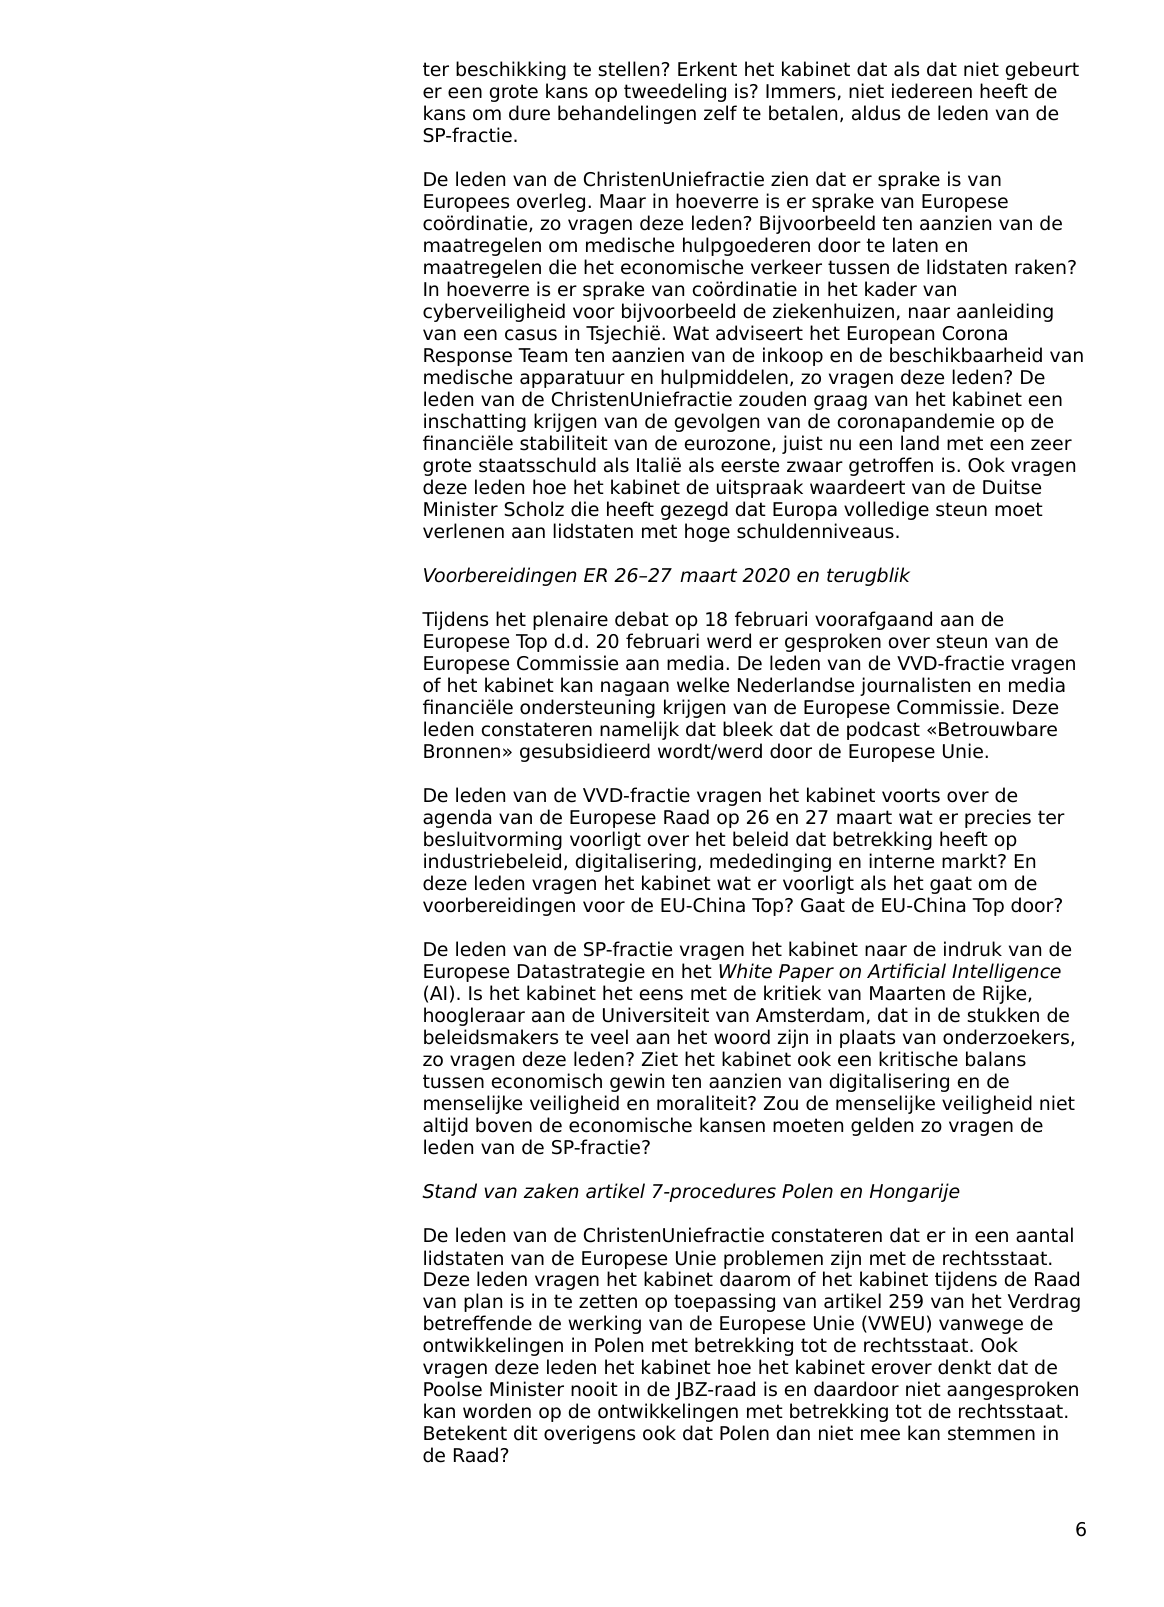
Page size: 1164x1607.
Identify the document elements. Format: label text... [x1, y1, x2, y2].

subtitle Voorbereidingen ER 26–27 maart 2020 en terugblik [422, 565, 1087, 587]
text De leden van de ChristenUniefractie zien dat er sprake is van Europees overleg. Maar in hoeverre is er sprake van Europese coördinatie, zo vragen deze leden? Bijvoorbeeld ten aanzien van de maatregelen om medische hulpgoederen door te laten en maatregelen die het economische verkeer tussen de lidstaten raken? In hoeverre is er sprake van coördinatie in het kader van cyberveiligheid voor bijvoorbeeld de ziekenhuizen, naar aanleiding van een casus in Tsjechië. Wat adviseert het European Corona Response Team ten aanzien van de inkoop en de beschikbaarheid van medische apparatuur en hulpmiddelen, zo vragen deze leden? De leden van de ChristenUniefractie zouden graag van het kabinet een inschatting krijgen van de gevolgen van de coronapandemie op de financiële stabiliteit van de eurozone, juist nu een land met een zeer grote staatsschuld als Italië als eerste zwaar getroffen is. Ook vragen deze leden hoe het kabinet de uitspraak waardeert van de Duitse Minister Scholz die heeft gezegd dat Europa volledige steun moet verlenen aan lidstaten met hoge schuldenniveaus. [422, 169, 1087, 543]
text Tijdens het plenaire debat op 18 februari voorafgaand aan de Europese Top d.d. 20 februari werd er gesproken over steun van de Europese Commissie aan media. De leden van de VVD-fractie vragen of het kabinet kan nagaan welke Nederlandse journalisten en media financiële ondersteuning krijgen van de Europese Commissie. Deze leden constateren namelijk dat bleek dat de podcast «Betrouwbare Bronnen» gesubsidieerd wordt/werd door de Europese Unie. [422, 609, 1087, 763]
text De leden van de VVD-fractie vragen het kabinet voorts over de agenda van de Europese Raad op 26 en 27 maart wat er precies ter besluitvorming voorligt over het beleid dat betrekking heeft op industriebeleid, digitalisering, mededinging en interne markt? En deze leden vragen het kabinet wat er voorligt als het gaat om de voorbereidingen voor de EU-China Top? Gaat de EU-China Top door? [422, 785, 1087, 917]
subtitle Stand van zaken artikel 7-procedures Polen en Hongarije [422, 1181, 1087, 1203]
text De leden van de SP-fractie vragen het kabinet naar de indruk van de Europese Datastrategie en het White Paper on Artificial Intelligence (AI). Is het kabinet het eens met de kritiek van Maarten de Rijke, hoogleraar aan de Universiteit van Amsterdam, dat in de stukken de beleidsmakers te veel aan het woord zijn in plaats van onderzoekers, zo vragen deze leden? Ziet het kabinet ook een kritische balans tussen economisch gewin ten aanzien van digitalisering en de menselijke veiligheid en moraliteit? Zou de menselijke veiligheid niet altijd boven de economische kansen moeten gelden zo vragen de leden van de SP-fractie? [422, 939, 1087, 1159]
text De leden van de ChristenUniefractie constateren dat er in een aantal lidstaten van de Europese Unie problemen zijn met de rechtsstaat. Deze leden vragen het kabinet daarom of het kabinet tijdens de Raad van plan is in te zetten op toepassing van artikel 259 van het Verdrag betreffende de werking van de Europese Unie (VWEU) vanwege de ontwikkelingen in Polen met betrekking tot de rechtsstaat. Ook vragen deze leden het kabinet hoe het kabinet erover denkt dat de Poolse Minister nooit in de JBZ-raad is en daardoor niet aangesproken kan worden op de ontwikkelingen met betrekking tot de rechtsstaat. Betekent dit overigens ook dat Polen dan niet mee kan stemmen in de Raad? [422, 1225, 1087, 1467]
text ter beschikking te stellen? Erkent het kabinet dat als dat niet gebeurt er een grote kans op tweedeling is? Immers, niet iedereen heeft de kans om dure behandelingen zelf te betalen, aldus de leden van de SP-fractie. [422, 59, 1087, 147]
